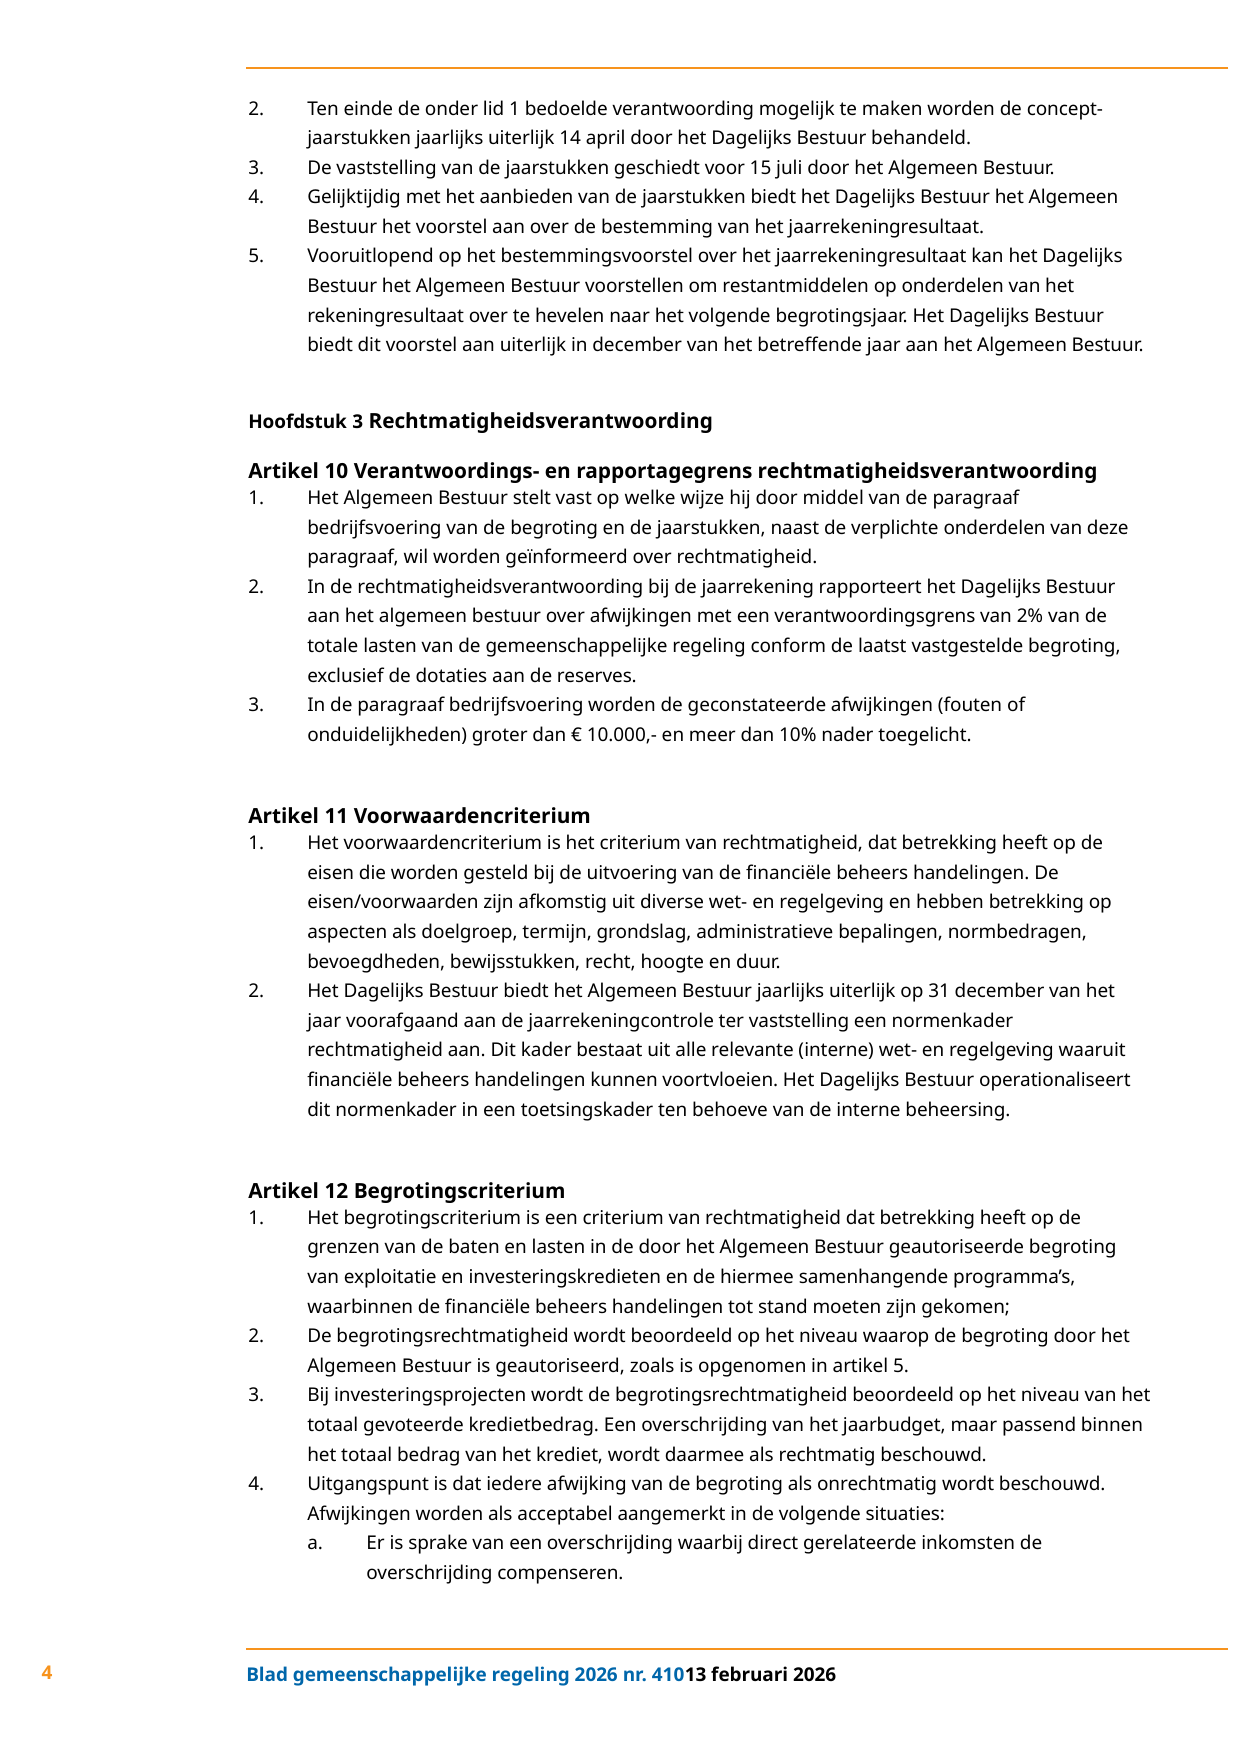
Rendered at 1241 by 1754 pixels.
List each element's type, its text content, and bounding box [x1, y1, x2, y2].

picture [41, 47, 231, 172]
list Gelijktijdig met het aanbieden van de jaarstukken biedt het Dagelijks Bestuur het Algemeen Bestuur het voorstel aan over de bestemming van het jaarrekeningresultaat. [248, 183, 1152, 239]
list Bij investeringsprojecten wordt de begrotingsrechtmatigheid beoordeeld op het niveau van het totaal gevoteerde kredietbedrag. Een overschrijding van het jaarbudget, maar passend binnen het totaal bedrag van het krediet, wordt daarmee als rechtmatig beschouwd. [248, 1382, 1152, 1467]
list Het Dagelijks Bestuur biedt het Algemeen Bestuur jaarlijks uiterlijk op 31 december van het jaar voorafgaand aan de jaarrekeningcontrole ter vaststelling een normenkader rechtmatigheid aan. Dit kader bestaat uit alle relevante (interne) wet- en regelgeving waaruit financiële beheers handelingen kunnen voortvloeien. Het Dagelijks Bestuur operationaliseert dit normenkader in een toetsingskader ten behoeve van de interne beheersing. [248, 977, 1152, 1121]
list De begrotingsrechtmatigheid wordt beoordeeld op het niveau waarop de begroting door het Algemeen Bestuur is geautoriseerd, zoals is opgenomen in artikel 5. [248, 1322, 1152, 1378]
list De vaststelling van de jaarstukken geschiedt voor 15 juli door het Algemeen Bestuur. [248, 154, 1152, 180]
list Er is sprake van een overschrijding waarbij direct gerelateerde inkomsten de overschrijding compenseren. [307, 1529, 1152, 1585]
text Hoofdstuk 3 Rechtmatigheidsverantwoording [248, 407, 1152, 435]
text Artikel 10 Verantwoordings- en rapportagegrens rechtmatigheidsverantwoording [248, 456, 1152, 484]
list Het begrotingscriterium is een criterium van rechtmatigheid dat betrekking heeft op de grenzen van de baten en lasten in de door het Algemeen Bestuur geautoriseerde begroting van exploitatie en investeringskredieten en de hiermee samenhangende programma’s, waarbinnen de financiële beheers handelingen tot stand moeten zijn gekomen; [248, 1204, 1152, 1319]
list Vooruitlopend op het bestemmingsvoorstel over het jaarrekeningresultaat kan het Dagelijks Bestuur het Algemeen Bestuur voorstellen om restantmiddelen op onderdelen van het rekeningresultaat over te hevelen naar het volgende begrotingsjaar. Het Dagelijks Bestuur biedt dit voorstel aan uiterlijk in december van het betreffende jaar aan het Algemeen Bestuur. [248, 243, 1152, 357]
list Uitgangspunt is dat iedere afwijking van de begroting als onrechtmatig wordt beschouwd. Afwijkingen worden als acceptabel aangemerkt in de volgende situaties: [248, 1470, 1152, 1526]
list Ten einde de onder lid 1 bedoelde verantwoording mogelijk te maken worden de concept-jaarstukken jaarlijks uiterlijk 14 april door het Dagelijks Bestuur behandeld. [248, 95, 1152, 150]
text Artikel 12 Begrotingscriterium [248, 1176, 1152, 1204]
list In de rechtmatigheidsverantwoording bij de jaarrekening rapporteert het Dagelijks Bestuur aan het algemeen bestuur over afwijkingen met een verantwoordingsgrens van 2% van de totale lasten van de gemeenschappelijke regeling conform de laatst vastgestelde begroting, exclusief de dotaties aan de reserves. [248, 573, 1152, 688]
list Het voorwaardencriterium is het criterium van rechtmatigheid, dat betrekking heeft op de eisen die worden gesteld bij de uitvoering van de financiële beheers handelingen. De eisen/voorwaarden zijn afkomstig uit diverse wet- en regelgeving en hebben betrekking op aspecten als doelgroep, termijn, grondslag, administratieve bepalingen, normbedragen, bevoegdheden, bewijsstukken, recht, hoogte en duur. [248, 829, 1152, 973]
list Het Algemeen Bestuur stelt vast op welke wijze hij door middel van de paragraaf bedrijfsvoering van de begroting en de jaarstukken, naast de verplichte onderdelen van deze paragraaf, wil worden geïnformeerd over rechtmatigheid. [248, 484, 1152, 569]
text Artikel 11 Voorwaardencriterium [248, 801, 1152, 829]
list In de paragraaf bedrijfsvoering worden de geconstateerde afwijkingen (fouten of onduidelijkheden) groter dan € 10.000,- en meer dan 10% nader toegelicht. [248, 691, 1152, 747]
